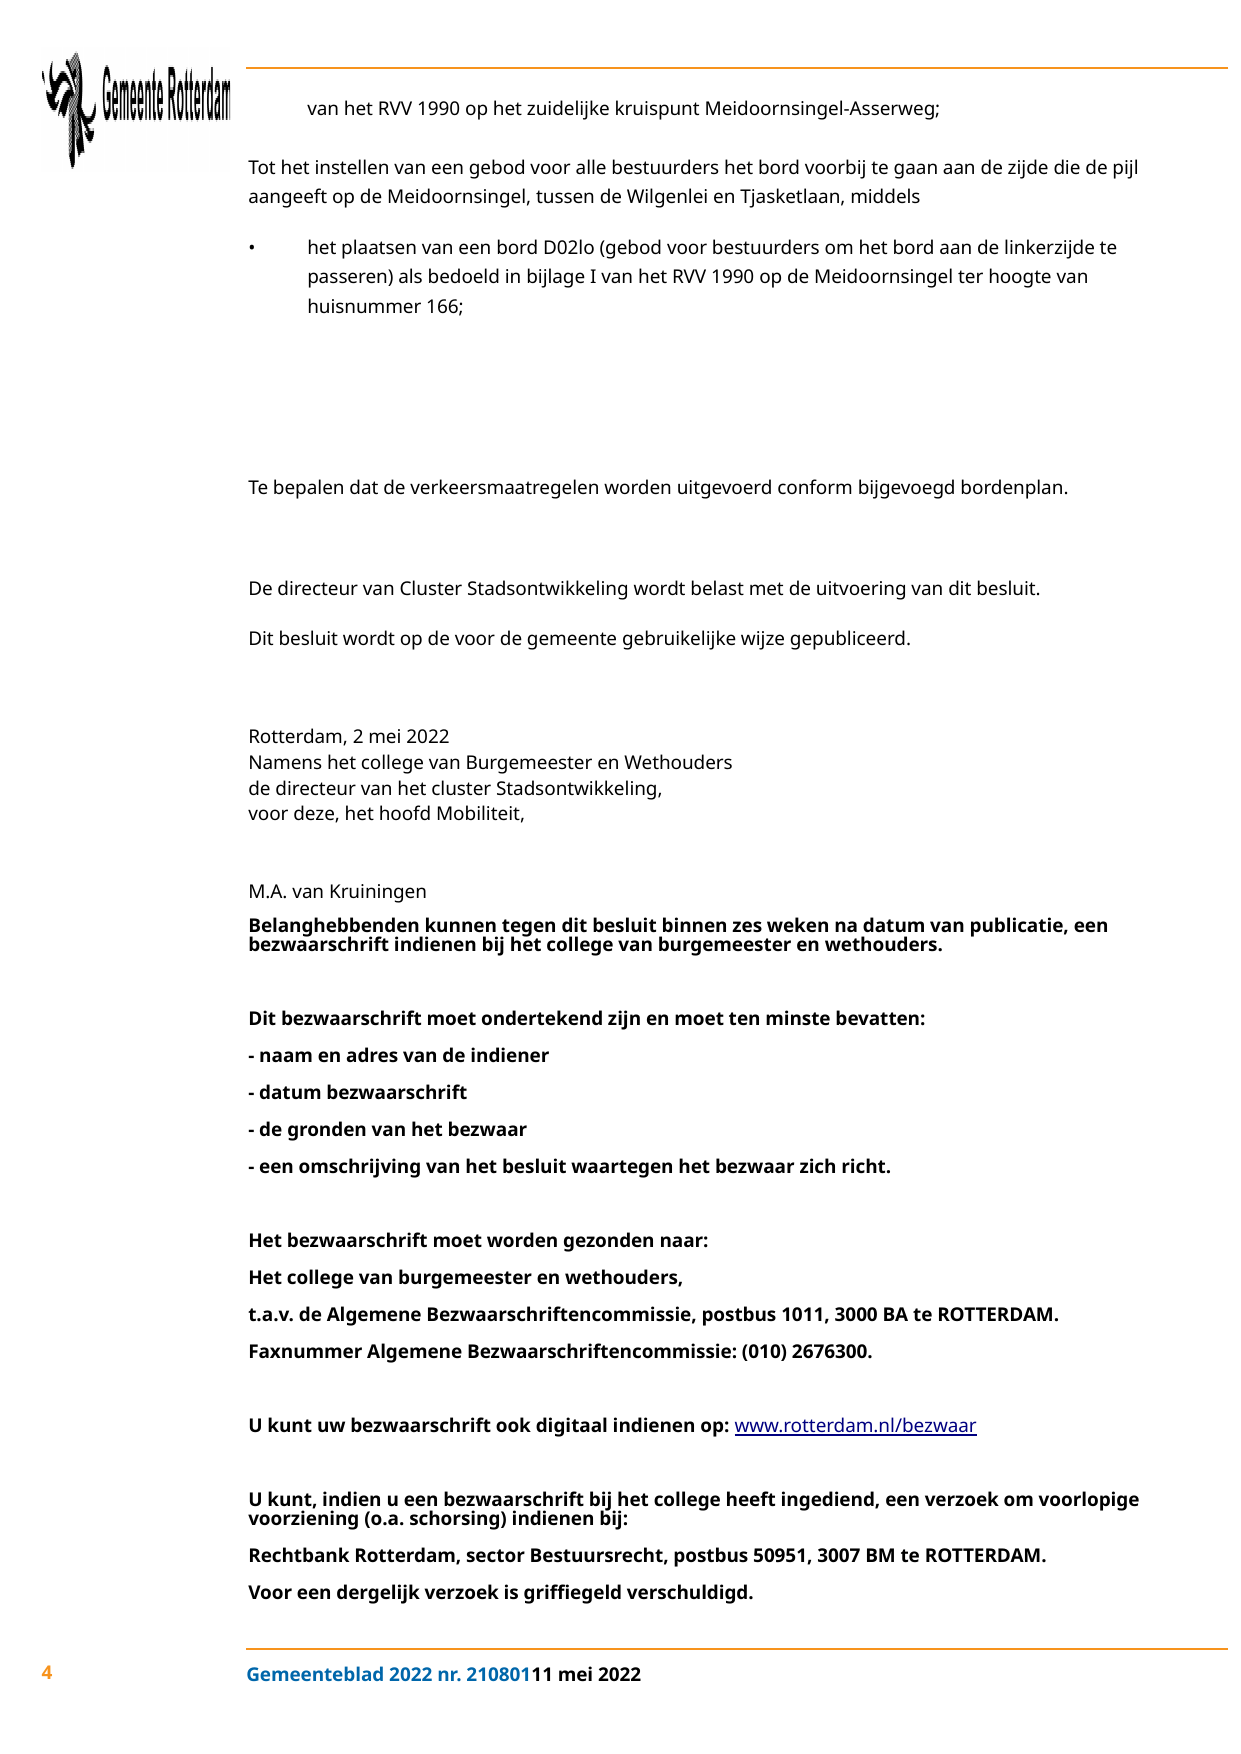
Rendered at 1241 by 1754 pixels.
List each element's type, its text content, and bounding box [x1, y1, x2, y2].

text Dit bezwaarschrift moet ondertekend zijn en moet ten minste bevatten: [248, 1010, 1152, 1030]
text voor deze, het hoofd Mobiliteit, [248, 801, 1152, 826]
text U kunt, indien u een bezwaarschrift bij het college heeft ingediend, een verzoek om voorlopige voorziening (o.a. schorsing) indienen bij: [248, 1491, 1152, 1530]
text U kunt uw bezwaarschrift ook digitaal indienen op: www.rotterdam.nl/bezwaar [248, 1417, 1152, 1436]
text M.A. van Kruiningen [248, 878, 1152, 903]
text - naam en adres van de indiener [248, 1047, 1152, 1067]
picture [41, 47, 231, 172]
text Voor een dergelijk verzoek is griffiegeld verschuldigd. [248, 1584, 1152, 1604]
text - een omschrijving van het besluit waartegen het bezwaar zich richt. [248, 1158, 1152, 1178]
text Tot het instellen van een gebod voor alle bestuurders het bord voorbij te gaan aan de zijde die de pijl aangeeft op de Meidoornsingel, tussen de Wilgenlei en Tjasketlaan, middels [248, 154, 1152, 209]
list van het RVV 1990 op het zuidelijke kruispunt Meidoornsingel-Asserweg; [248, 95, 1152, 121]
text De directeur van Cluster Stadsontwikkeling wordt belast met de uitvoering van dit besluit. [248, 575, 1152, 601]
text Namens het college van Burgemeester en Wethouders [248, 749, 1152, 775]
text Het bezwaarschrift moet worden gezonden naar: [248, 1232, 1152, 1252]
text Rechtbank Rotterdam, sector Bestuursrecht, postbus 50951, 3007 BM te ROTTERDAM. [248, 1547, 1152, 1567]
text - de gronden van het bezwaar [248, 1121, 1152, 1141]
text Rotterdam, 2 mei 2022 [248, 723, 1152, 749]
text Het college van burgemeester en wethouders, [248, 1269, 1152, 1288]
text - datum bezwaarschrift [248, 1084, 1152, 1104]
text Faxnummer Algemene Bezwaarschriftencommissie: (010) 2676300. [248, 1343, 1152, 1362]
text Dit besluit wordt op de voor de gemeente gebruikelijke wijze gepubliceerd. [248, 625, 1152, 651]
text Belanghebbenden kunnen tegen dit besluit binnen zes weken na datum van publicatie, een bezwaarschrift indienen bij het college van burgemeester en wethouders. [248, 917, 1152, 956]
text t.a.v. de Algemene Bezwaarschriftencommissie, postbus 1011, 3000 BA te ROTTERDAM. [248, 1306, 1152, 1326]
text de directeur van het cluster Stadsontwikkeling, [248, 775, 1152, 801]
list het plaatsen van een bord D02lo (gebod voor bestuurders om het bord aan de linkerzijde te passeren) als bedoeld in bijlage I van het RVV 1990 op de Meidoornsingel ter hoogte van huisnummer 166; [248, 234, 1152, 319]
text Te bepalen dat de verkeersmaatregelen worden uitgevoerd conform bijgevoegd bordenplan. [248, 474, 1152, 500]
